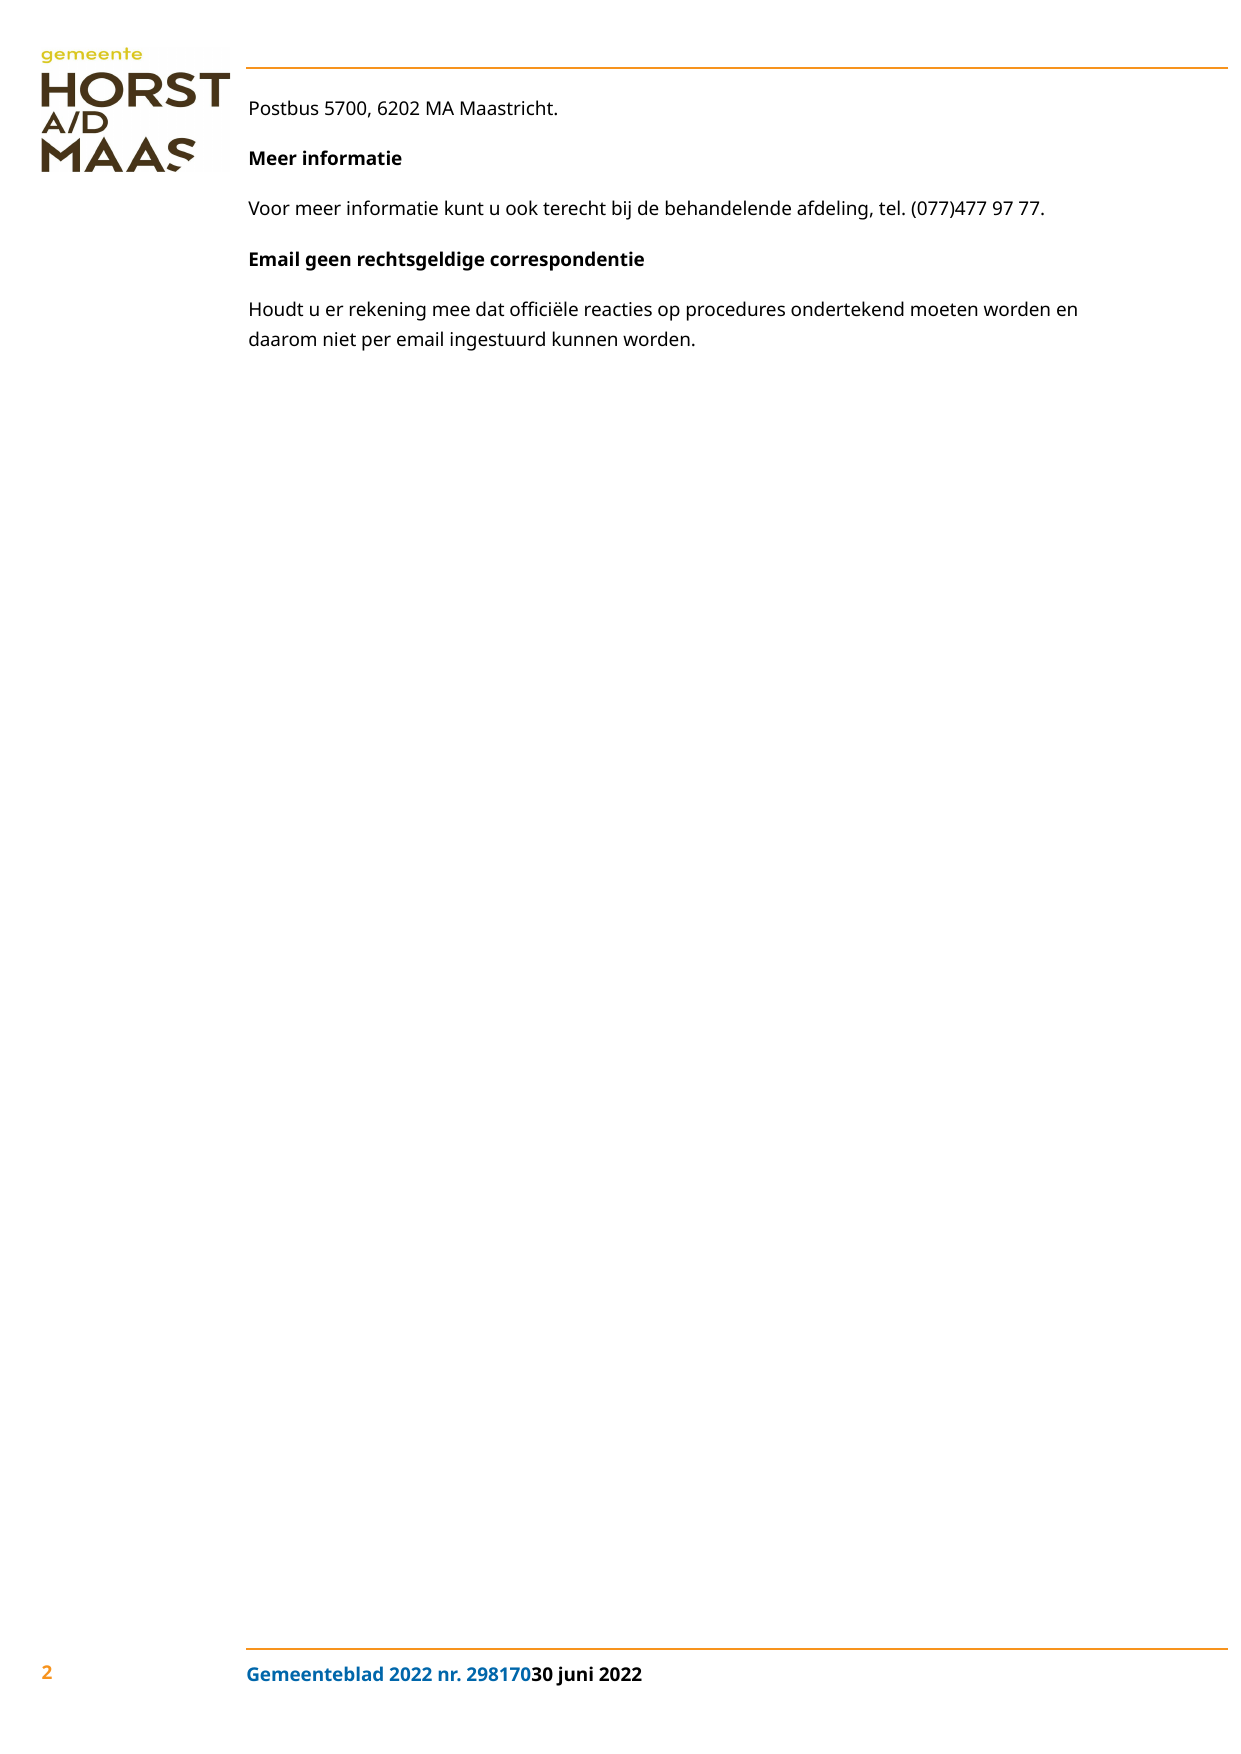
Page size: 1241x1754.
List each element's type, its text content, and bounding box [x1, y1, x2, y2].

text Meer informatie [248, 145, 1152, 171]
picture [41, 47, 231, 172]
text Houdt u er rekening mee dat officiële reacties op procedures ondertekend moeten worden en daarom niet per email ingestuurd kunnen worden. [248, 296, 1152, 352]
text Email geen rechtsgeldige correspondentie [248, 246, 1152, 272]
text Postbus 5700, 6202 MA Maastricht. [248, 95, 1152, 121]
text Voor meer informatie kunt u ook terecht bij de behandelende afdeling, tel. (077)477 97 77. [248, 196, 1152, 221]
